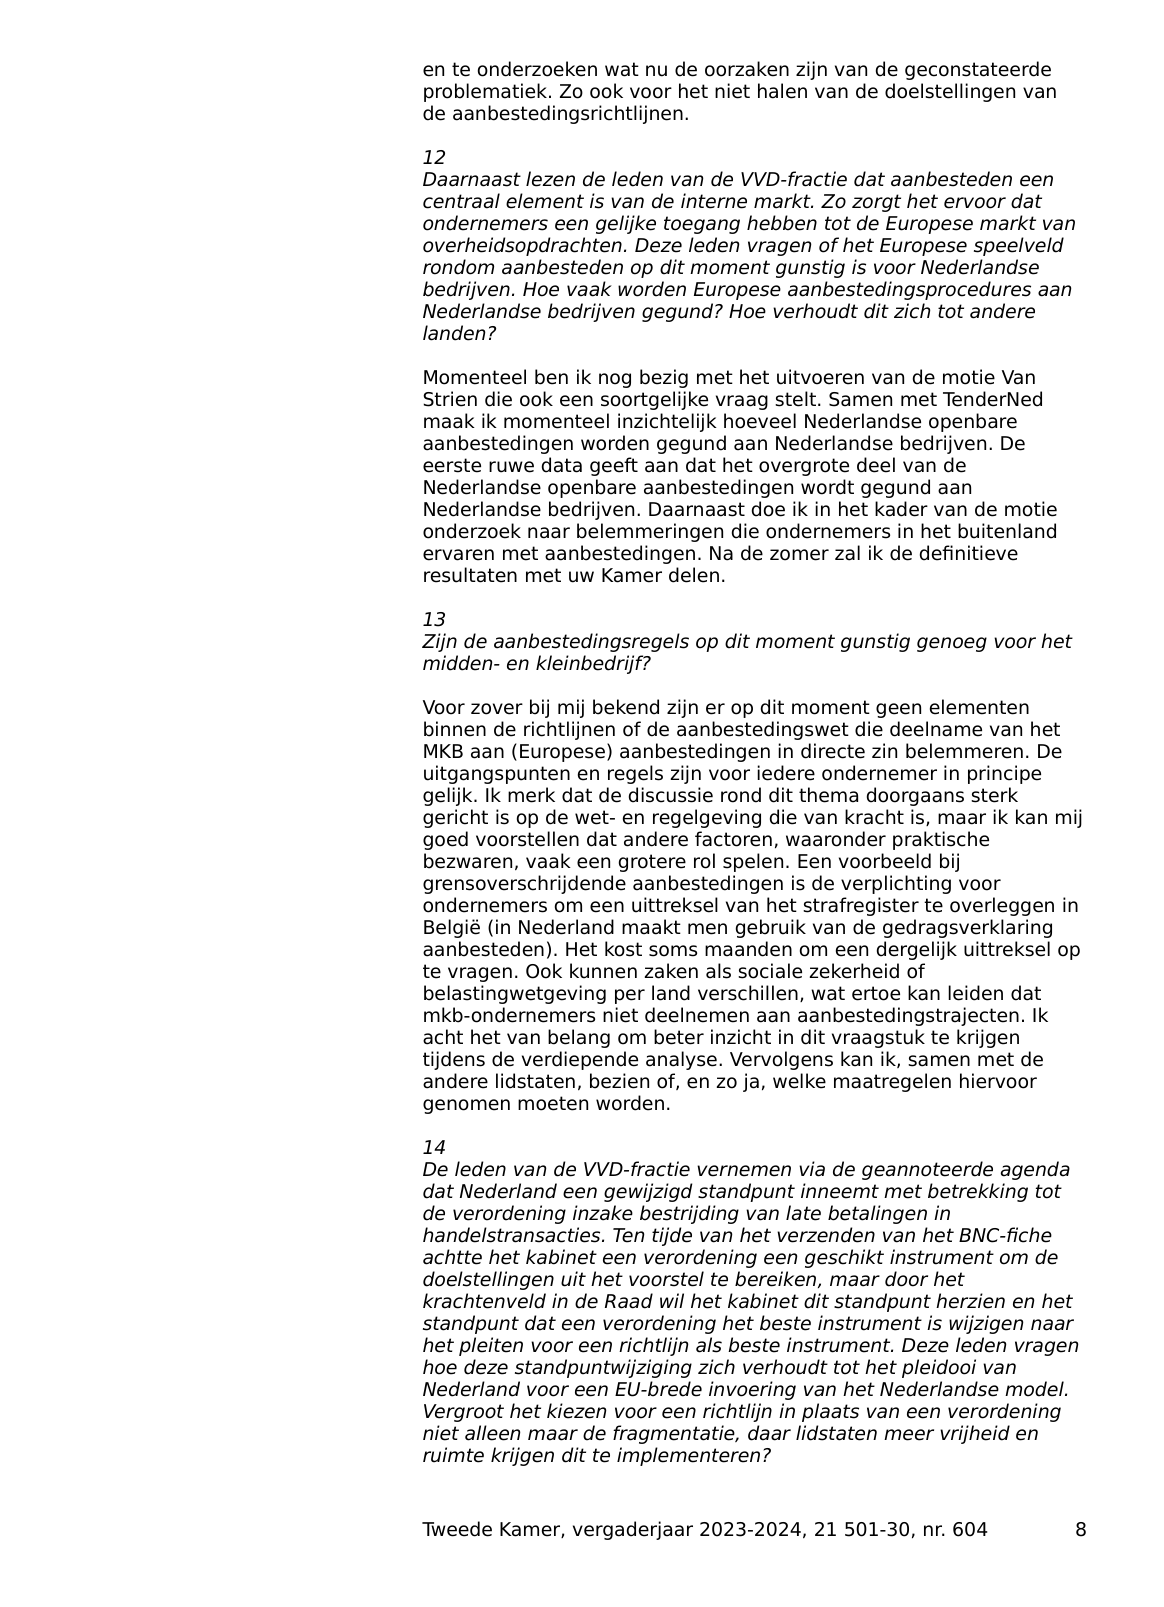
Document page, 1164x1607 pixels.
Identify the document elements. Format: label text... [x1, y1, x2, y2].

text Voor zover bij mij bekend zijn er op dit moment geen elementen binnen de richtlijnen of de aanbestedingswet die deelname van het MKB aan (Europese) aanbestedingen in directe zin belemmeren. De uitgangspunten en regels zijn voor iedere ondernemer in principe gelijk. Ik merk dat de discussie rond dit thema doorgaans sterk gericht is op de wet- en regelgeving die van kracht is, maar ik kan mij goed voorstellen dat andere factoren, waaronder praktische bezwaren, vaak een grotere rol spelen. Een voorbeeld bij grensoverschrijdende aanbestedingen is de verplichting voor ondernemers om een uittreksel van het strafregister te overleggen in België (in Nederland maakt men gebruik van de gedragsverklaring aanbesteden). Het kost soms maanden om een dergelijk uittreksel op te vragen. Ook kunnen zaken als sociale zekerheid of belastingwetgeving per land verschillen, wat ertoe kan leiden dat mkb-ondernemers niet deelnemen aan aanbestedingstrajecten. Ik acht het van belang om beter inzicht in dit vraagstuk te krijgen tijdens de verdiepende analyse. Vervolgens kan ik, samen met de andere lidstaten, bezien of, en zo ja, welke maatregelen hiervoor genomen moeten worden. [422, 697, 1087, 1115]
text 13 [422, 609, 1087, 631]
text Daarnaast lezen de leden van de VVD-fractie dat aanbesteden een centraal element is van de interne markt. Zo zorgt het ervoor dat ondernemers een gelijke toegang hebben tot de Europese markt van overheidsopdrachten. Deze leden vragen of het Europese speelveld rondom aanbesteden op dit moment gunstig is voor Nederlandse bedrijven. Hoe vaak worden Europese aanbestedingsprocedures aan Nederlandse bedrijven gegund? Hoe verhoudt dit zich tot andere landen? [422, 169, 1087, 345]
text De leden van de VVD-fractie vernemen via de geannoteerde agenda dat Nederland een gewijzigd standpunt inneemt met betrekking tot de verordening inzake bestrijding van late betalingen in handelstransacties. Ten tijde van het verzenden van het BNC-fiche achtte het kabinet een verordening een geschikt instrument om de doelstellingen uit het voorstel te bereiken, maar door het krachtenveld in de Raad wil het kabinet dit standpunt herzien en het standpunt dat een verordening het beste instrument is wijzigen naar het pleiten voor een richtlijn als beste instrument. Deze leden vragen hoe deze standpuntwijziging zich verhoudt tot het pleidooi van Nederland voor een EU-brede invoering van het Nederlandse model. Vergroot het kiezen voor een richtlijn in plaats van een verordening niet alleen maar de fragmentatie, daar lidstaten meer vrijheid en ruimte krijgen dit te implementeren? [422, 1159, 1087, 1467]
text 12 [422, 147, 1087, 169]
text Momenteel ben ik nog bezig met het uitvoeren van de motie Van Strien die ook een soortgelijke vraag stelt. Samen met TenderNed maak ik momenteel inzichtelijk hoeveel Nederlandse openbare aanbestedingen worden gegund aan Nederlandse bedrijven. De eerste ruwe data geeft aan dat het overgrote deel van de Nederlandse openbare aanbestedingen wordt gegund aan Nederlandse bedrijven. Daarnaast doe ik in het kader van de motie onderzoek naar belemmeringen die ondernemers in het buitenland ervaren met aanbestedingen. Na de zomer zal ik de definitieve resultaten met uw Kamer delen. [422, 367, 1087, 587]
text en te onderzoeken wat nu de oorzaken zijn van de geconstateerde problematiek. Zo ook voor het niet halen van de doelstellingen van de aanbestedingsrichtlijnen. [422, 59, 1087, 125]
text Zijn de aanbestedingsregels op dit moment gunstig genoeg voor het midden- en kleinbedrijf? [422, 631, 1087, 675]
text 14 [422, 1137, 1087, 1159]
